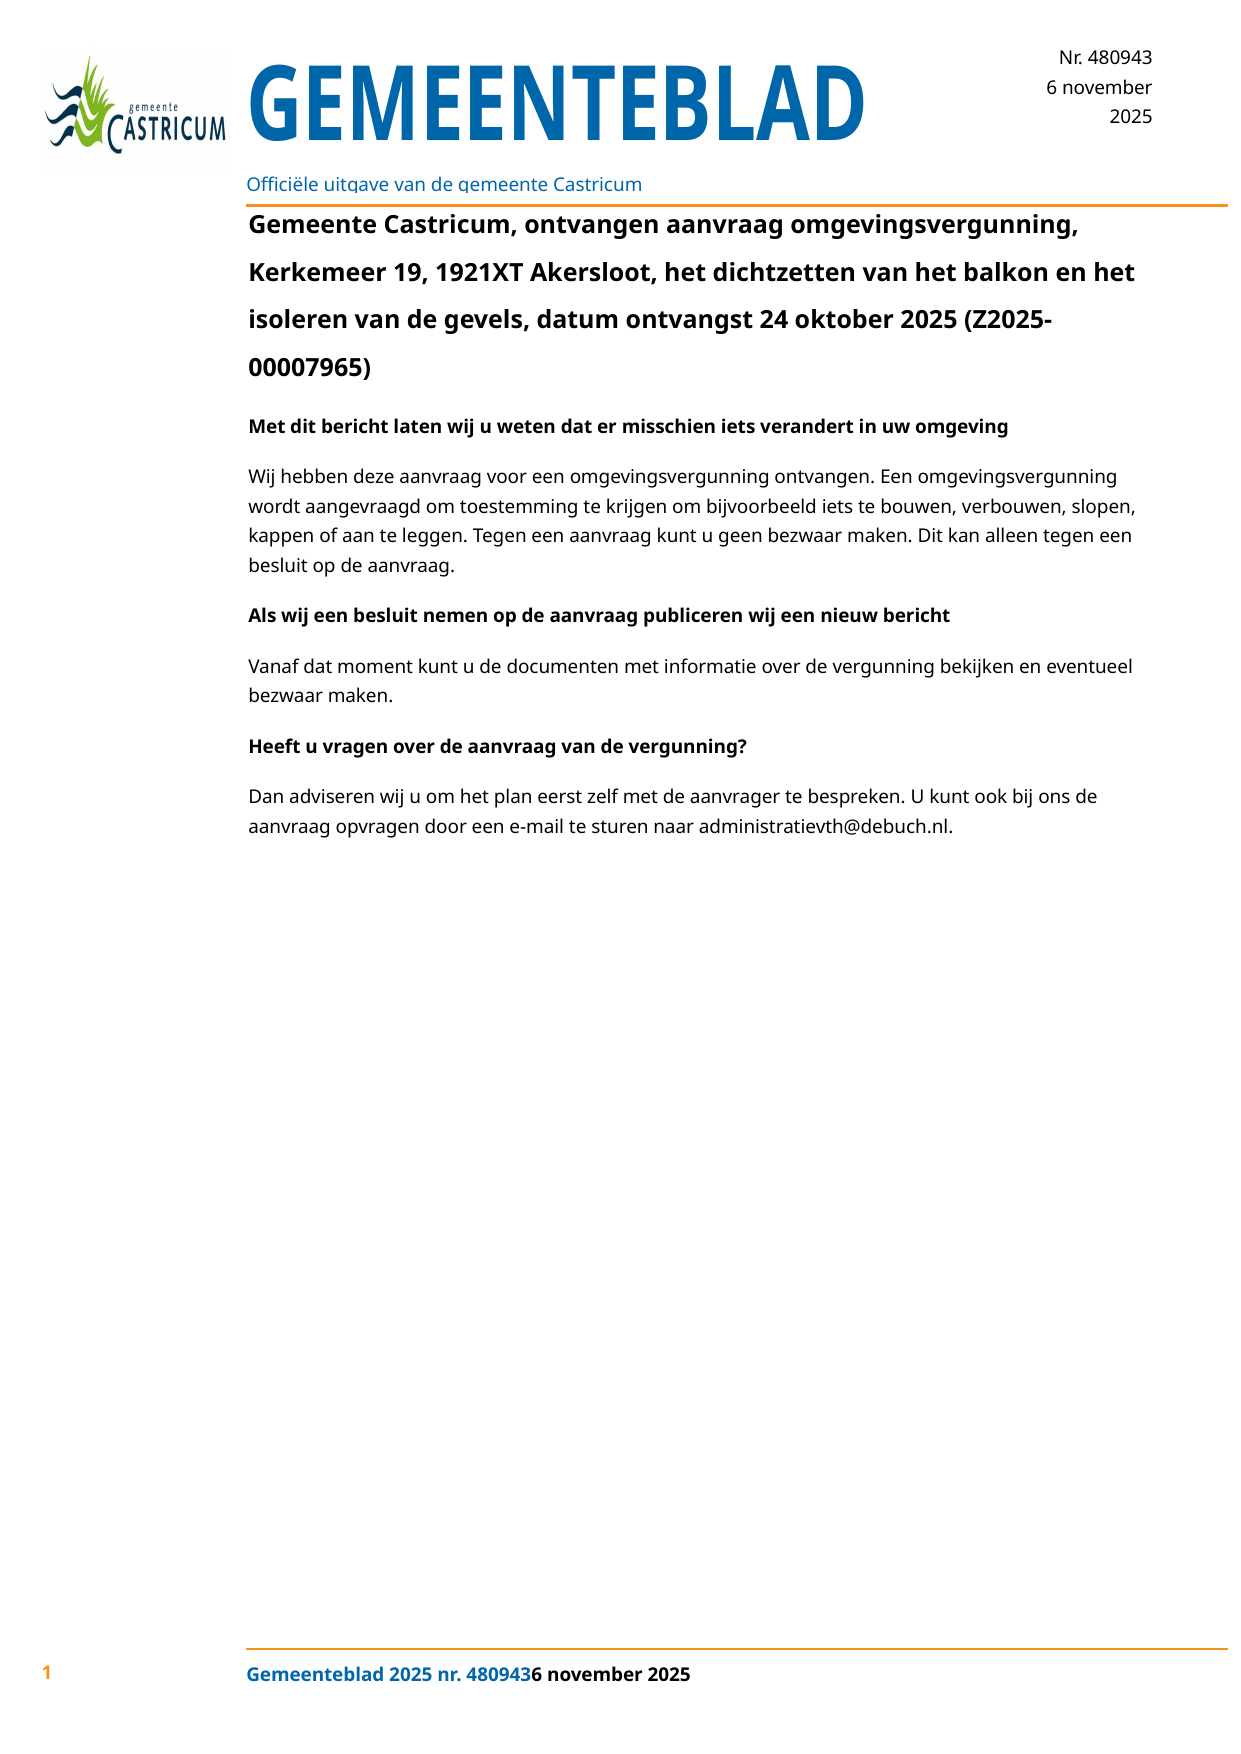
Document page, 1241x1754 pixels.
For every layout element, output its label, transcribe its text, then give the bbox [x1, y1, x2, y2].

text Heeft u vragen over de aanvraag van de vergunning? [248, 733, 1152, 759]
text Wij hebben deze aanvraag voor een omgevingsvergunning ontvangen. Een omgevingsvergunning wordt aangevraagd om toestemming te krijgen om bijvoorbeeld iets te bouwen, verbouwen, slopen, kappen of aan te leggen. Tegen een aanvraag kunt u geen bezwaar maken. Dit kan alleen tegen een besluit op de aanvraag. [248, 463, 1152, 578]
text Gemeente Castricum, ontvangen aanvraag omgevingsvergunning, Kerkemeer 19, 1921XT Akersloot, het dichtzetten van het balkon en het isoleren van de gevels, datum ontvangst 24 oktober 2025 (Z2025-00007965) [248, 207, 1152, 384]
text Met dit bericht laten wij u weten dat er misschien iets verandert in uw omgeving [248, 413, 1152, 439]
text Als wij een besluit nemen op de aanvraag publiceren wij een nieuw bericht [248, 603, 1152, 628]
picture [41, 47, 231, 172]
text Vanaf dat moment kunt u de documenten met informatie over de vergunning bekijken en eventueel bezwaar maken. [248, 653, 1152, 708]
text Dan adviseren wij u om het plan eerst zelf met de aanvrager te bespreken. U kunt ook bij ons de aanvraag opvragen door een e-mail te sturen naar administratievth@debuch.nl. [248, 783, 1152, 839]
